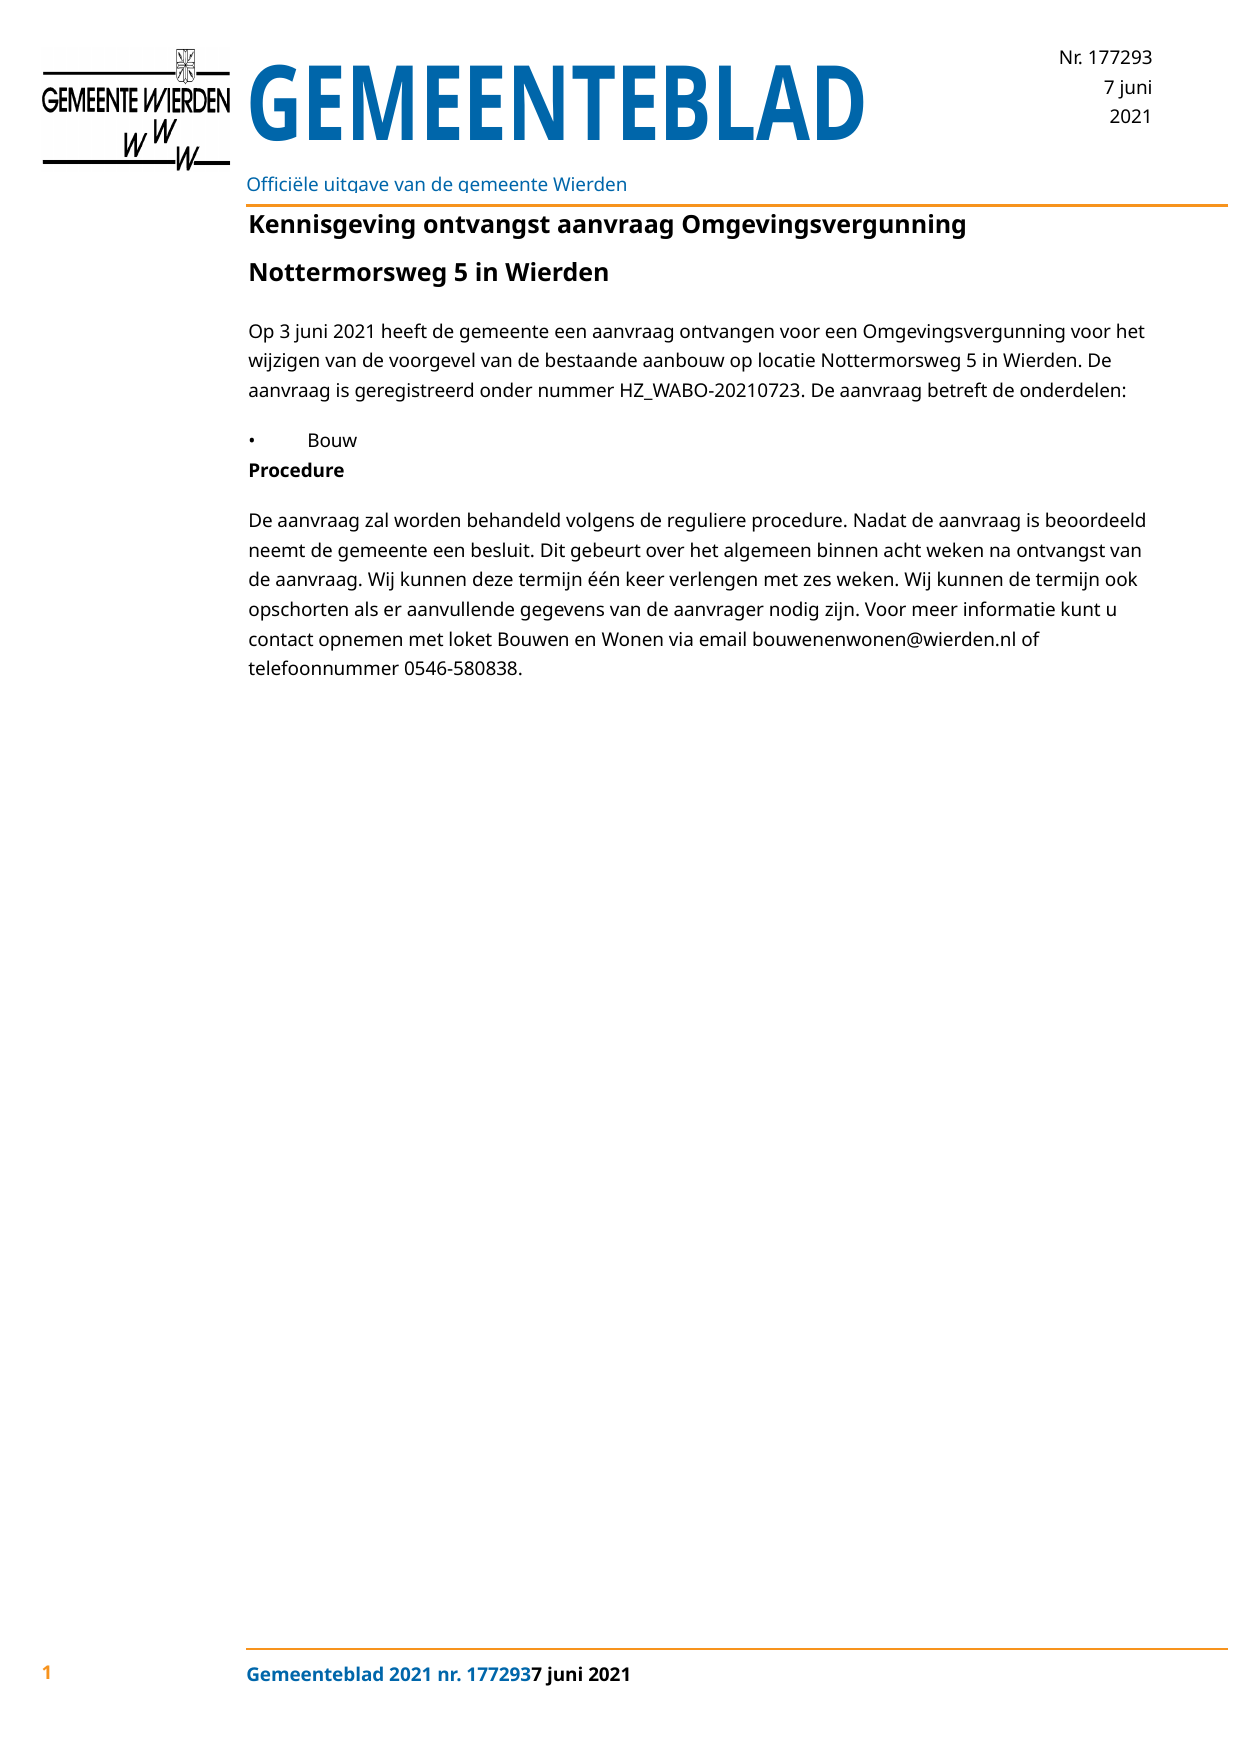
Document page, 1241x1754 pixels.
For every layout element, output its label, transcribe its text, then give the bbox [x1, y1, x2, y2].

picture [41, 47, 231, 172]
list Bouw [248, 427, 1152, 453]
text Op 3 juni 2021 heeft de gemeente een aanvraag ontvangen voor een Omgevingsvergunning voor het wijzigen van de voorgevel van de bestaande aanbouw op locatie Nottermorsweg 5 in Wierden. De aanvraag is geregistreerd onder nummer HZ_WABO-20210723. De aanvraag betreft de onderdelen: [248, 318, 1152, 403]
text Kennisgeving ontvangst aanvraag Omgevingsvergunning Nottermorsweg 5 in Wierden [248, 207, 1152, 288]
text Procedure [248, 457, 1152, 483]
text De aanvraag zal worden behandeld volgens de reguliere procedure. Nadat de aanvraag is beoordeeld neemt de gemeente een besluit. Dit gebeurt over het algemeen binnen acht weken na ontvangst van de aanvraag. Wij kunnen deze termijn één keer verlengen met zes weken. Wij kunnen de termijn ook opschorten als er aanvullende gegevens van de aanvrager nodig zijn. Voor meer informatie kunt u contact opnemen met loket Bouwen en Wonen via email bouwenenwonen@wierden.nl of telefoonnummer 0546-580838. [248, 507, 1152, 681]
